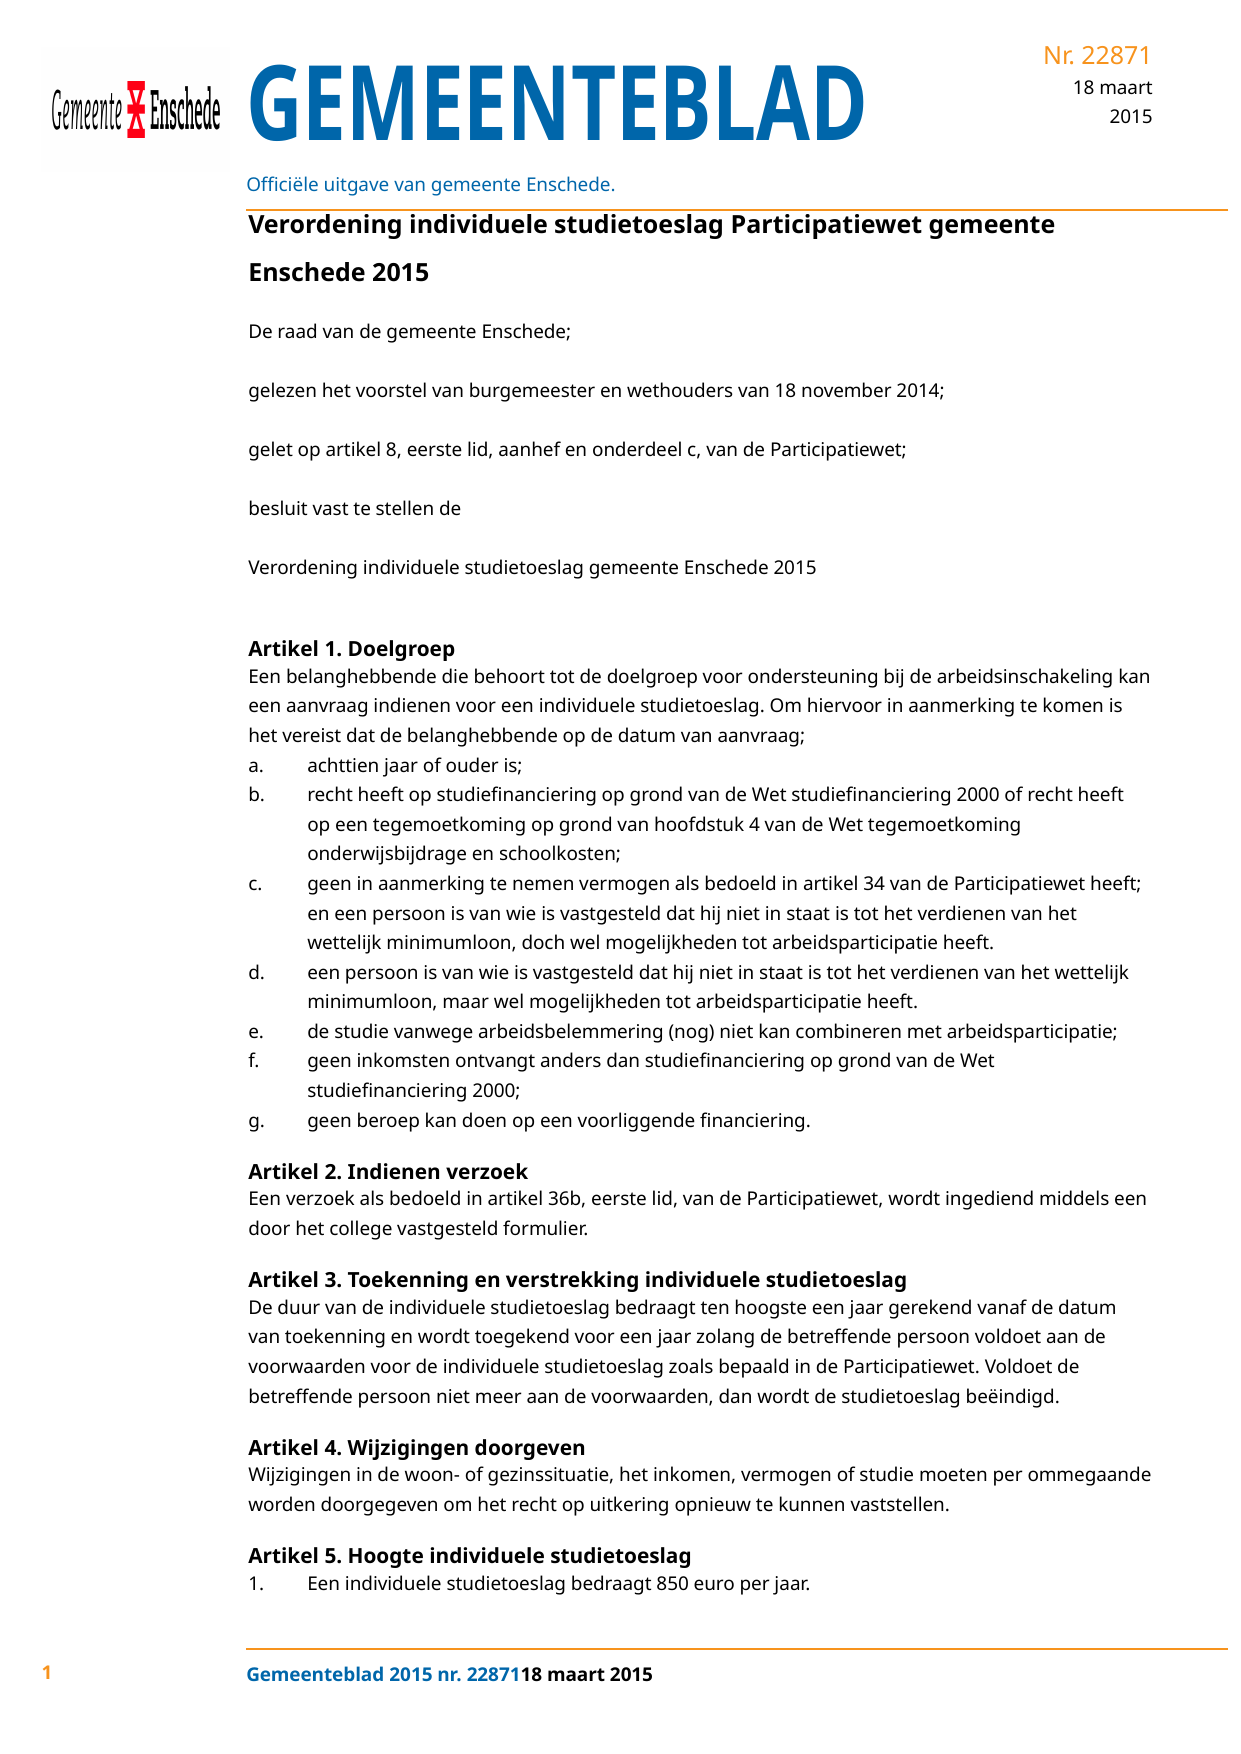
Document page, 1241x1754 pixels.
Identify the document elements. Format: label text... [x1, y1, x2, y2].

list achttien jaar of ouder is; [248, 752, 1152, 777]
list geen in aanmerking te nemen vermogen als bedoeld in artikel 34 van de Participatiewet heeft; en een persoon is van wie is vastgesteld dat hij niet in staat is tot het verdienen van het wettelijk minimumloon, doch wel mogelijkheden tot arbeidsparticipatie heeft. [248, 870, 1152, 955]
list een persoon is van wie is vastgesteld dat hij niet in staat is tot het verdienen van het wettelijk minimumloon, maar wel mogelijkheden tot arbeidsparticipatie heeft. [248, 959, 1152, 1014]
picture [41, 47, 231, 172]
list de studie vanwege arbeidsbelemmering (nog) niet kan combineren met arbeidsparticipatie; [248, 1018, 1152, 1044]
text Artikel 5. Hoogte individuele studietoeslag [248, 1542, 1152, 1570]
text Artikel 1. Doelgroep [248, 634, 1152, 663]
list geen inkomsten ontvangt anders dan studiefinanciering op grond van de Wet studiefinanciering 2000; [248, 1048, 1152, 1103]
text Verordening individuele studietoeslag gemeente Enschede 2015 [248, 554, 1152, 580]
text gelezen het voorstel van burgemeester en wethouders van 18 november 2014; [248, 377, 1152, 403]
text Wijzigingen in de woon- of gezinssituatie, het inkomen, vermogen of studie moeten per ommegaande worden doorgegeven om het recht op uitkering opnieuw te kunnen vaststellen. [248, 1462, 1152, 1517]
text De raad van de gemeente Enschede; [248, 318, 1152, 344]
list geen beroep kan doen op een voorliggende financiering. [248, 1107, 1152, 1132]
text Artikel 4. Wijzigingen doorgeven [248, 1433, 1152, 1462]
text gelet op artikel 8, eerste lid, aanhef en onderdeel c, van de Participatiewet; [248, 436, 1152, 462]
text Een belanghebbende die behoort tot de doelgroep voor ondersteuning bij de arbeidsinschakeling kan een aanvraag indienen voor een individuele studietoeslag. Om hiervoor in aanmerking te komen is het vereist dat de belanghebbende op de datum van aanvraag; [248, 663, 1152, 748]
text besluit vast te stellen de [248, 495, 1152, 521]
text Verordening individuele studietoeslag Participatiewet gemeente Enschede 2015 [248, 211, 1152, 288]
text De duur van de individuele studietoeslag bedraagt ten hoogste een jaar gerekend vanaf de datum van toekenning en wordt toegekend voor een jaar zolang de betreffende persoon voldoet aan de voorwaarden voor de individuele studietoeslag zoals bepaald in de Participatiewet. Voldoet de betreffende persoon niet meer aan de voorwaarden, dan wordt de studietoeslag beëindigd. [248, 1294, 1152, 1408]
text Artikel 2. Indienen verzoek [248, 1157, 1152, 1186]
text Artikel 3. Toekenning en verstrekking individuele studietoeslag [248, 1266, 1152, 1294]
list recht heeft op studiefinanciering op grond van de Wet studiefinanciering 2000 of recht heeft op een tegemoetkoming op grond van hoofdstuk 4 van de Wet tegemoetkoming onderwijsbijdrage en schoolkosten; [248, 781, 1152, 866]
list Een individuele studietoeslag bedraagt 850 euro per jaar. [248, 1570, 1152, 1596]
text Een verzoek als bedoeld in artikel 36b, eerste lid, van de Participatiewet, wordt ingediend middels een door het college vastgesteld formulier. [248, 1186, 1152, 1241]
